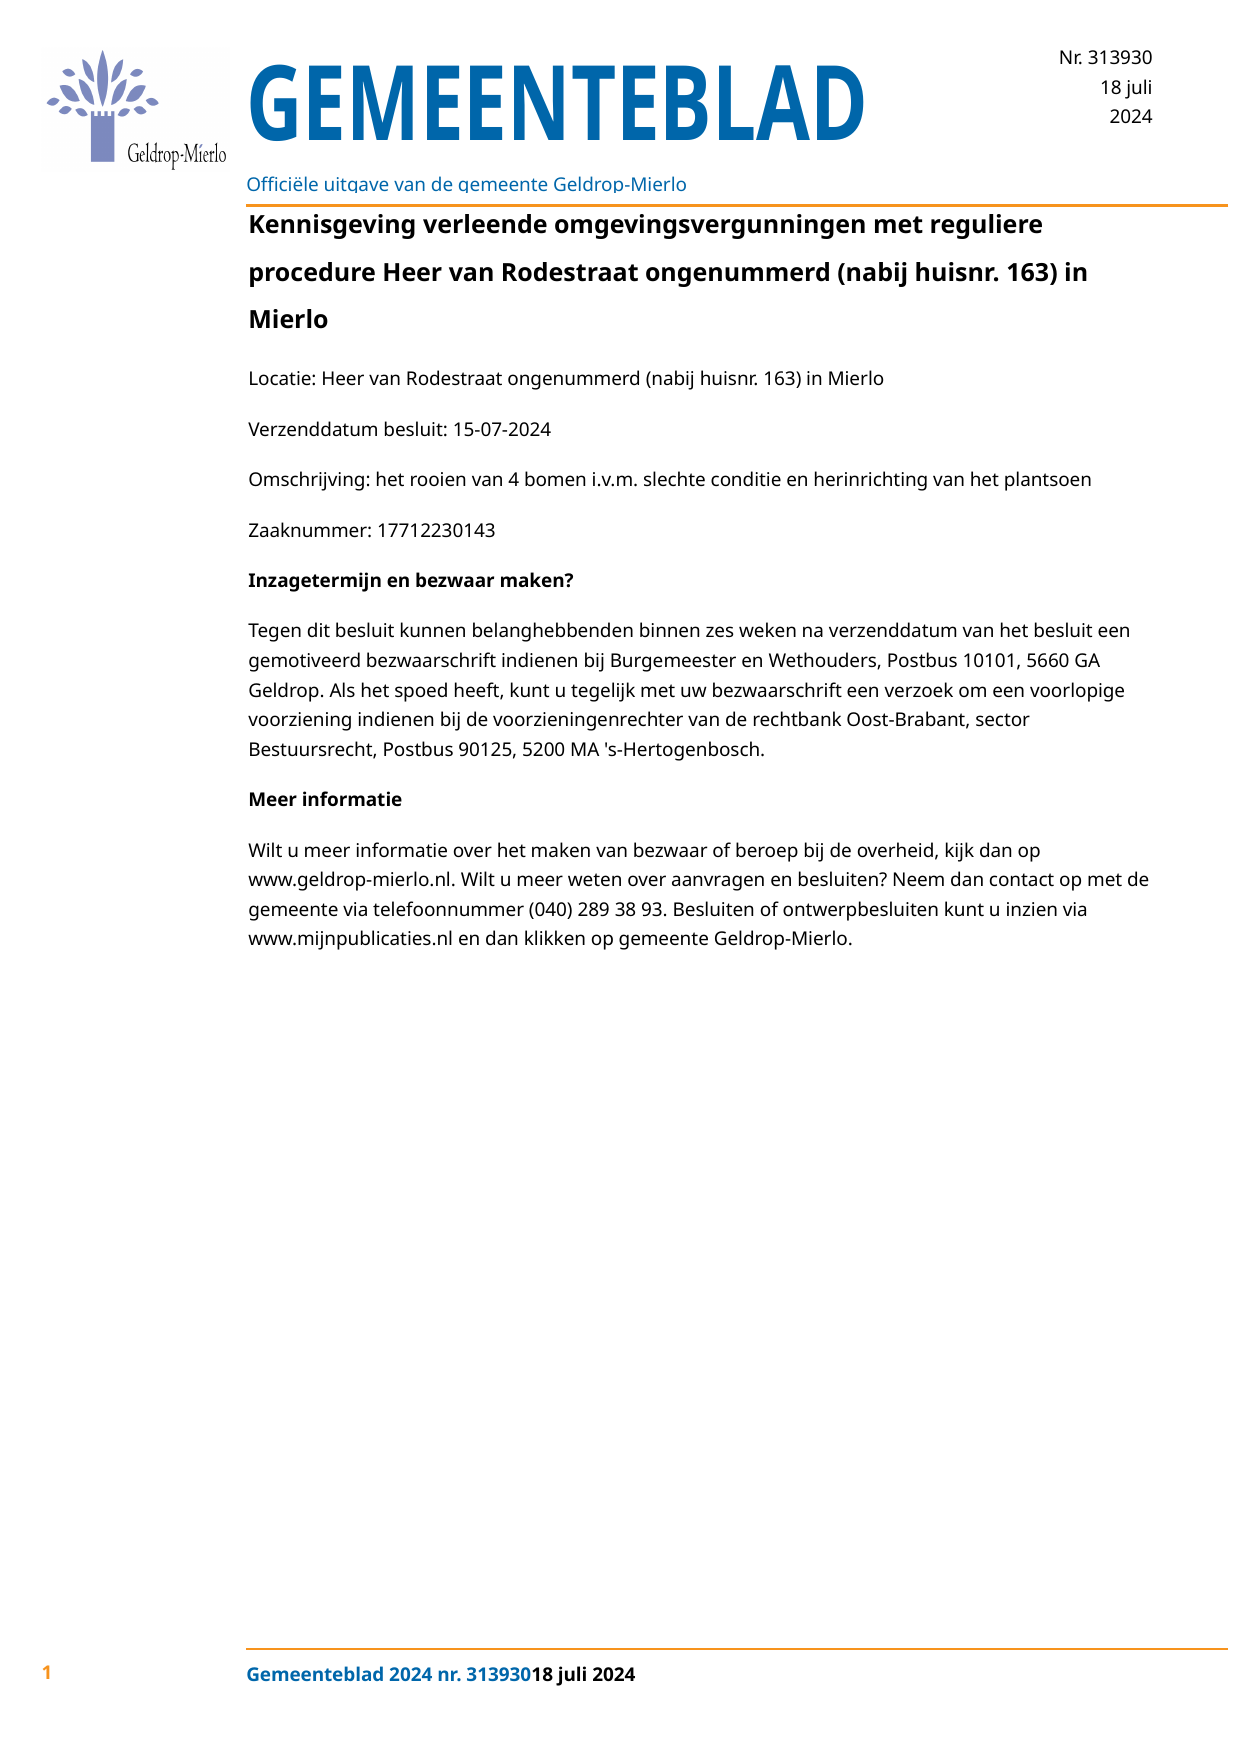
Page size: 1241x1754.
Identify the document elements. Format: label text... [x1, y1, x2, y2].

text Inzagetermijn en bezwaar maken? [248, 567, 1152, 593]
text Tegen dit besluit kunnen belanghebbenden binnen zes weken na verzenddatum van het besluit een gemotiveerd bezwaarschrift indienen bij Burgemeester en Wethouders, Postbus 10101, 5660 GA Geldrop. Als het spoed heeft, kunt u tegelijk met uw bezwaarschrift een verzoek om een voorlopige voorziening indienen bij de voorzieningenrechter van de rechtbank Oost-Brabant, sector Bestuursrecht, Postbus 90125, 5200 MA 's-Hertogenbosch. [248, 618, 1152, 762]
text Zaaknummer: 17712230143 [248, 517, 1152, 542]
text Locatie: Heer van Rodestraat ongenummerd (nabij huisnr. 163) in Mierlo [248, 366, 1152, 391]
text Meer informatie [248, 786, 1152, 812]
picture [41, 47, 231, 172]
text Kennisgeving verleende omgevingsvergunningen met reguliere procedure Heer van Rodestraat ongenummerd (nabij huisnr. 163) in Mierlo [248, 207, 1152, 336]
text Verzenddatum besluit: 15-07-2024 [248, 416, 1152, 442]
text Omschrijving: het rooien van 4 bomen i.v.m. slechte conditie en herinrichting van het plantsoen [248, 466, 1152, 492]
text Wilt u meer informatie over het maken van bezwaar of beroep bij de overheid, kijk dan op www.geldrop-mierlo.nl. Wilt u meer weten over aanvragen en besluiten? Neem dan contact op met de gemeente via telefoonnummer (040) 289 38 93. Besluiten of ontwerpbesluiten kunt u inzien via www.mijnpublicaties.nl en dan klikken op gemeente Geldrop-Mierlo. [248, 837, 1152, 951]
